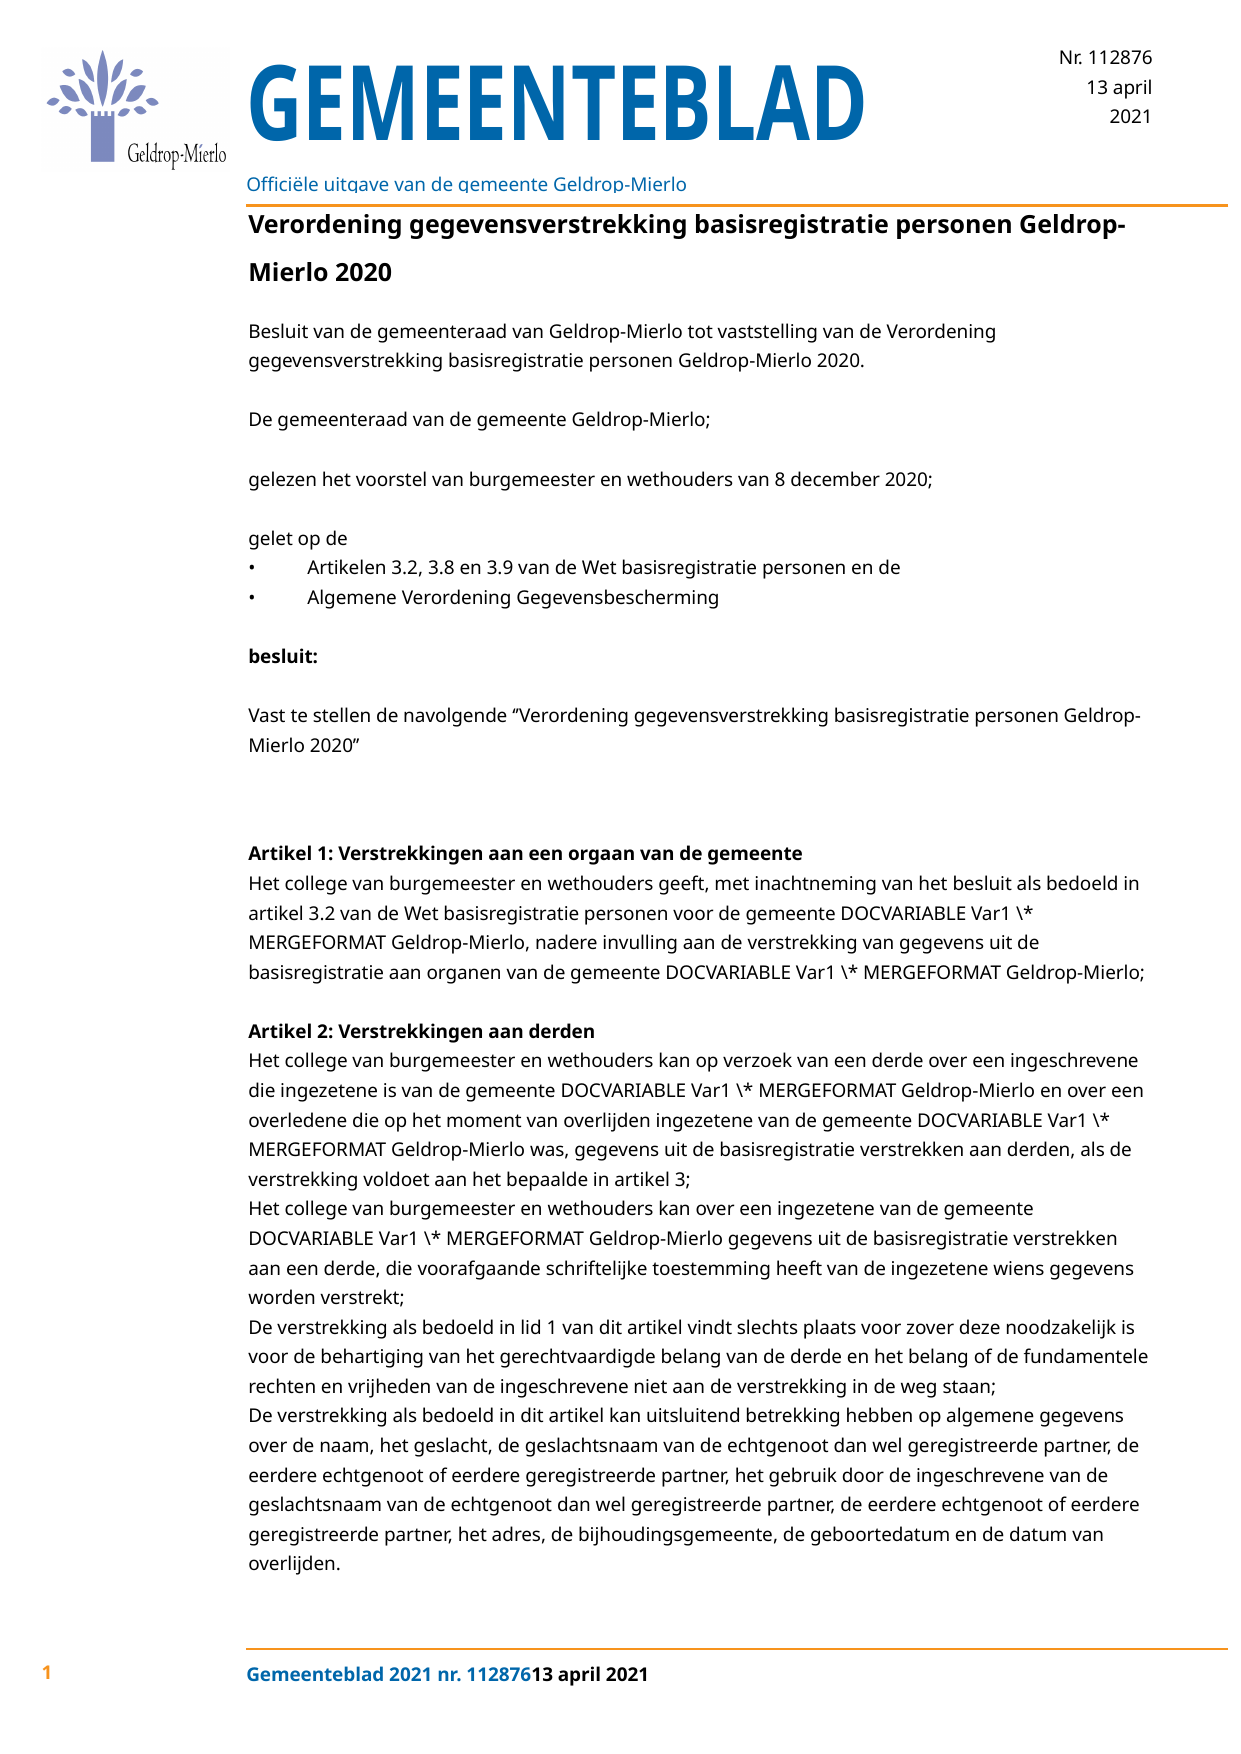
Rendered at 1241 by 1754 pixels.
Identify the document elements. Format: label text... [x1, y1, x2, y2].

text Besluit van de gemeenteraad van Geldrop-Mierlo tot vaststelling van de Verordening gegevensverstrekking basisregistratie personen Geldrop-Mierlo 2020. [248, 318, 1152, 373]
text Het college van burgemeester en wethouders kan over een ingezetene van de gemeente DOCVARIABLE Var1 \* MERGEFORMAT Geldrop-Mierlo gegevens uit de basisregistratie verstrekken aan een derde, die voorafgaande schriftelijke toestemming heeft van de ingezetene wiens gegevens worden verstrekt; [248, 1196, 1152, 1310]
text De verstrekking als bedoeld in lid 1 van dit artikel vindt slechts plaats voor zover deze noodzakelijk is voor de behartiging van het gerechtvaardigde belang van de derde en het belang of de fundamentele rechten en vrijheden van de ingeschrevene niet aan de verstrekking in de weg staan; [248, 1314, 1152, 1399]
text Het college van burgemeester en wethouders kan op verzoek van een derde over een ingeschrevene die ingezetene is van de gemeente DOCVARIABLE Var1 \* MERGEFORMAT Geldrop-Mierlo en over een overledene die op het moment van overlijden ingezetene van de gemeente DOCVARIABLE Var1 \* MERGEFORMAT Geldrop-Mierlo was, gegevens uit de basisregistratie verstrekken aan derden, als de verstrekking voldoet aan het bepaalde in artikel 3; [248, 1048, 1152, 1192]
text De verstrekking als bedoeld in dit artikel kan uitsluitend betrekking hebben op algemene gegevens over de naam, het geslacht, de geslachtsnaam van de echtgenoot dan wel geregistreerde partner, de eerdere echtgenoot of eerdere geregistreerde partner, het gebruik door de ingeschrevene van de geslachtsnaam van de echtgenoot dan wel geregistreerde partner, de eerdere echtgenoot of eerdere geregistreerde partner, het adres, de bijhoudingsgemeente, de geboortedatum en de datum van overlijden. [248, 1403, 1152, 1576]
text Het college van burgemeester en wethouders geeft, met inachtneming van het besluit als bedoeld in artikel 3.2 van de Wet basisregistratie personen voor de gemeente DOCVARIABLE Var1 \* MERGEFORMAT Geldrop-Mierlo, nadere invulling aan de verstrekking van gegevens uit de basisregistratie aan organen van de gemeente DOCVARIABLE Var1 \* MERGEFORMAT Geldrop-Mierlo; [248, 870, 1152, 984]
picture [41, 47, 231, 172]
text Artikel 1: Verstrekkingen aan een orgaan van de gemeente [248, 841, 1152, 866]
text gelet op de [248, 525, 1152, 551]
text Vast te stellen de navolgende ‘’Verordening gegevensverstrekking basisregistratie personen Geldrop-Mierlo 2020’’ [248, 702, 1152, 758]
text Artikel 2: Verstrekkingen aan derden [248, 1018, 1152, 1044]
list Artikelen 3.2, 3.8 en 3.9 van de Wet basisregistratie personen en de [248, 554, 1152, 580]
list Algemene Verordening Gegevensbescherming [248, 584, 1152, 610]
text besluit: [248, 643, 1152, 669]
text Verordening gegevensverstrekking basisregistratie personen Geldrop-Mierlo 2020 [248, 207, 1152, 288]
text gelezen het voorstel van burgemeester en wethouders van 8 december 2020; [248, 466, 1152, 492]
text De gemeenteraad van de gemeente Geldrop-Mierlo; [248, 407, 1152, 432]
